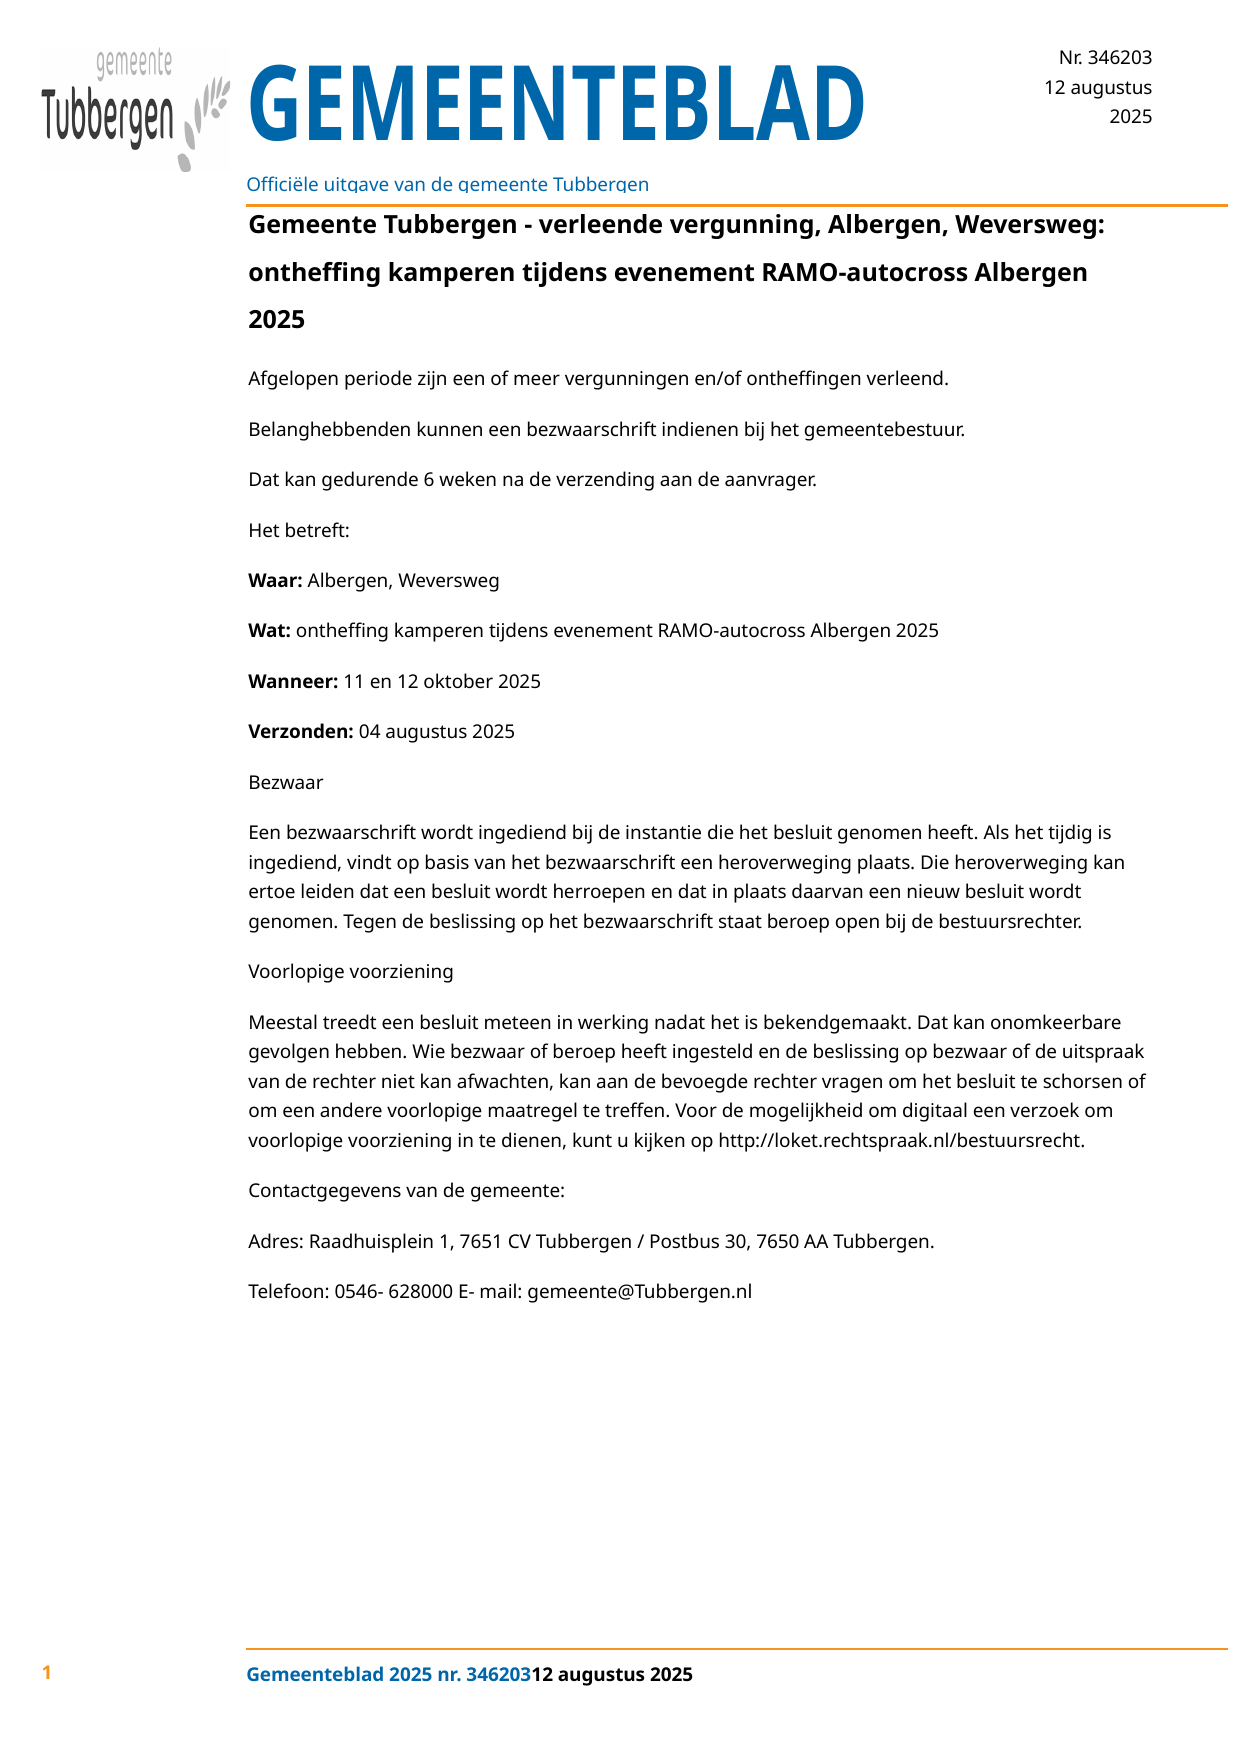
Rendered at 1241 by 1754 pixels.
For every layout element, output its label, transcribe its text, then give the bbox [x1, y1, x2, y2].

text Een bezwaarschrift wordt ingediend bij de instantie die het besluit genomen heeft. Als het tijdig is ingediend, vindt op basis van het bezwaarschrift een heroverweging plaats. Die heroverweging kan ertoe leiden dat een besluit wordt herroepen en dat in plaats daarvan een nieuw besluit wordt genomen. Tegen de beslissing op het bezwaarschrift staat beroep open bij de bestuursrechter. [248, 819, 1152, 934]
text Contactgegevens van de gemeente: [248, 1178, 1152, 1203]
text Afgelopen periode zijn een of meer vergunningen en/of ontheffingen verleend. [248, 366, 1152, 391]
text Het betreft: [248, 517, 1152, 542]
text Dat kan gedurende 6 weken na de verzending aan de aanvrager. [248, 466, 1152, 492]
text Wanneer: 11 en 12 oktober 2025 [248, 668, 1152, 694]
text Voorlopige voorziening [248, 958, 1152, 984]
text Meestal treedt een besluit meteen in werking nadat het is bekendgemaakt. Dat kan onomkeerbare gevolgen hebben. Wie bezwaar of beroep heeft ingesteld en de beslissing op bezwaar of de uitspraak van de rechter niet kan afwachten, kan aan de bevoegde rechter vragen om het besluit te schorsen of om een andere voorlopige maatregel te treffen. Voor de mogelijkheid om digitaal een verzoek om voorlopige voorziening in te dienen, kunt u kijken op http://loket.rechtspraak.nl/bestuursrecht. [248, 1009, 1152, 1153]
text Telefoon: 0546- 628000 E- mail: gemeente@Tubbergen.nl [248, 1278, 1152, 1304]
text Verzonden: 04 augustus 2025 [248, 718, 1152, 744]
text Waar: Albergen, Weversweg [248, 567, 1152, 593]
text Adres: Raadhuisplein 1, 7651 CV Tubbergen / Postbus 30, 7650 AA Tubbergen. [248, 1228, 1152, 1254]
text Wat: ontheffing kamperen tijdens evenement RAMO-autocross Albergen 2025 [248, 618, 1152, 643]
text Bezwaar [248, 769, 1152, 794]
text Gemeente Tubbergen - verleende vergunning, Albergen, Weversweg: ontheffing kamperen tijdens evenement RAMO-autocross Albergen 2025 [248, 207, 1152, 336]
text Belanghebbenden kunnen een bezwaarschrift indienen bij het gemeentebestuur. [248, 416, 1152, 442]
picture [41, 47, 231, 172]
